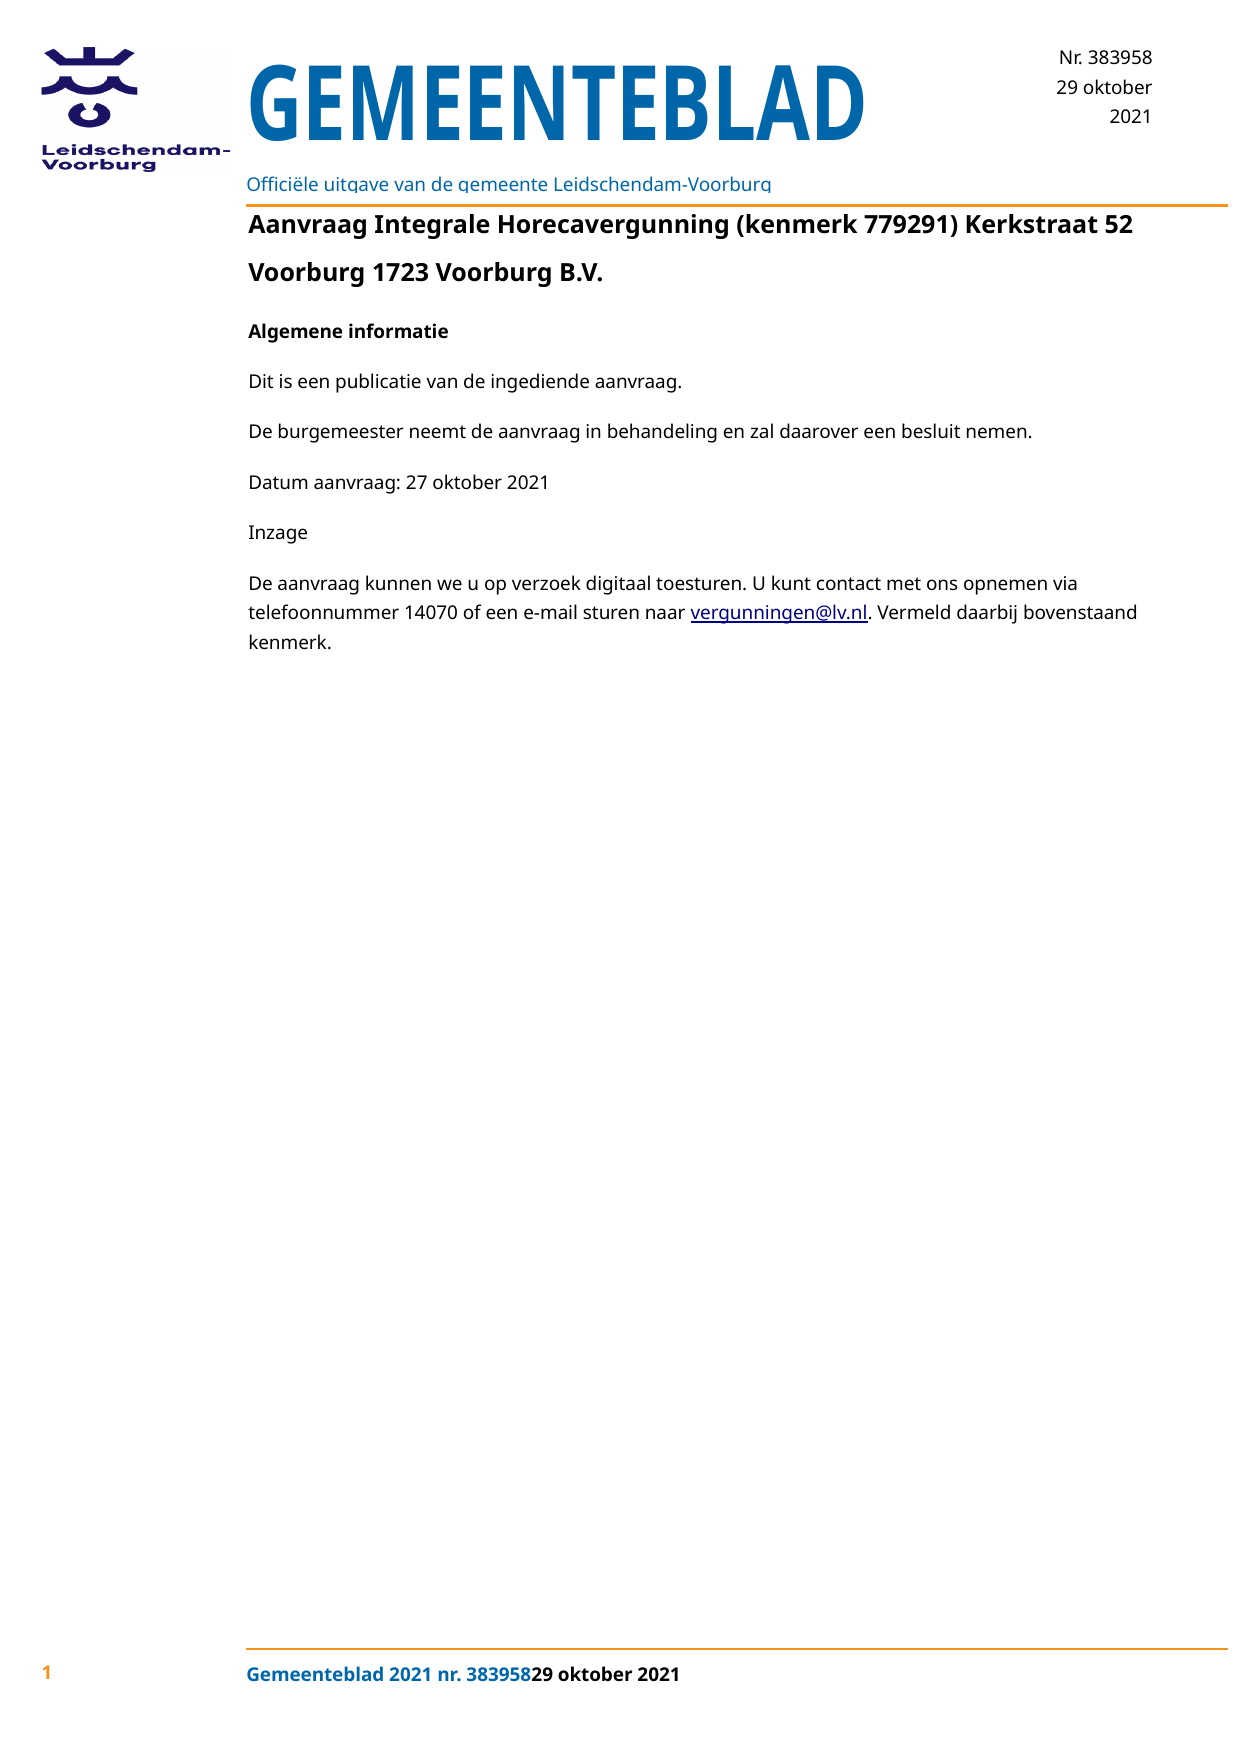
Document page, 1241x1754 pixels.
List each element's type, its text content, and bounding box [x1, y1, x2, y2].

text Algemene informatie [248, 318, 1152, 344]
text Inzage [248, 519, 1152, 545]
text Datum aanvraag: 27 oktober 2021 [248, 469, 1152, 495]
picture [41, 47, 231, 172]
text Dit is een publicatie van de ingediende aanvraag. [248, 368, 1152, 394]
text De burgemeester neemt de aanvraag in behandeling en zal daarover een besluit nemen. [248, 419, 1152, 444]
text Aanvraag Integrale Horecavergunning (kenmerk 779291) Kerkstraat 52 Voorburg 1723 Voorburg B.V. [248, 207, 1152, 288]
text De aanvraag kunnen we u op verzoek digitaal toesturen. U kunt contact met ons opnemen via telefoonnummer 14070 of een e-mail sturen naar vergunningen@lv.nl. Vermeld daarbij bovenstaand kenmerk. [248, 570, 1152, 655]
